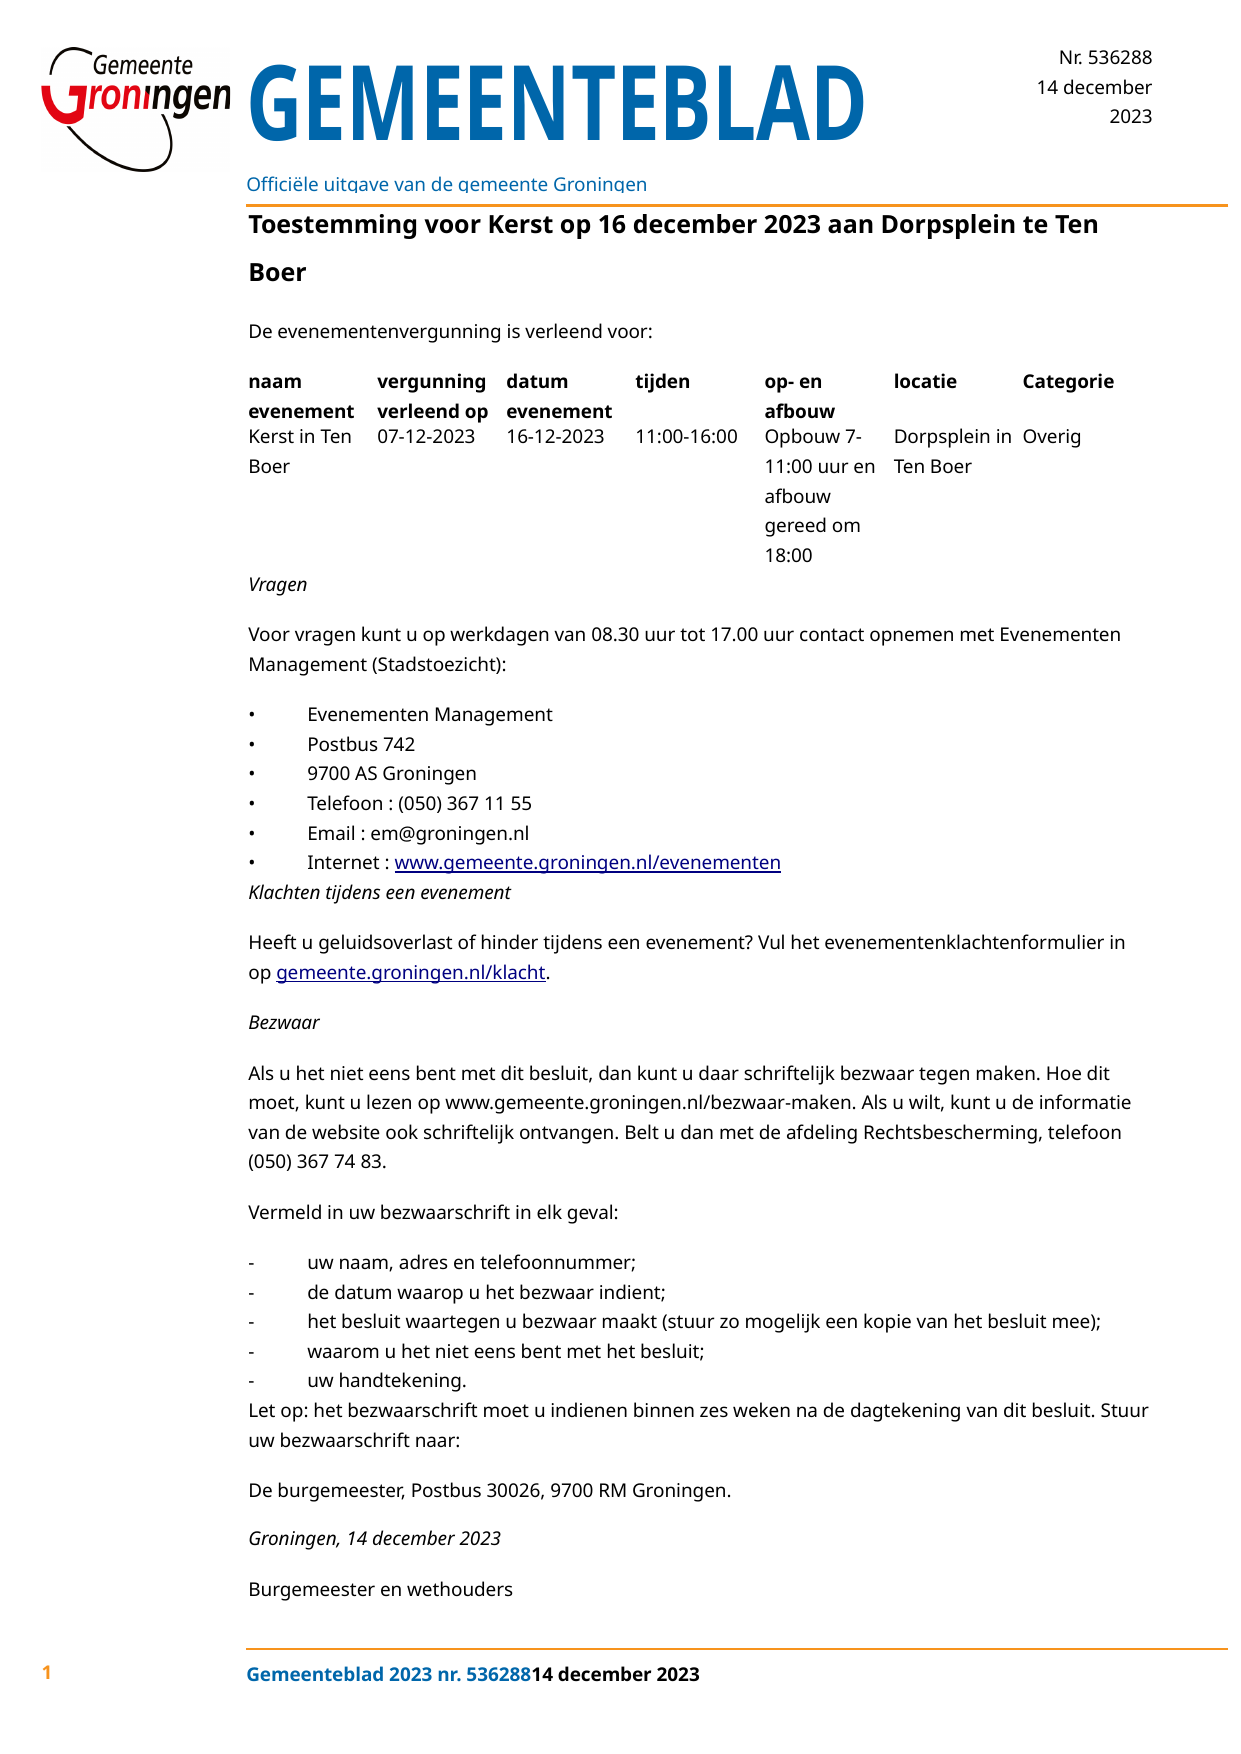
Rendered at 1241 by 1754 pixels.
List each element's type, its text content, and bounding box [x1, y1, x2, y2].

text Heeft u geluidsoverlast of hinder tijdens een evenement? Vul het evenementenklachtenformulier in op gemeente.groningen.nl/klacht. [248, 929, 1152, 985]
text Vragen [248, 571, 1152, 597]
list Postbus 742 [248, 731, 1152, 757]
list waarom u het niet eens bent met het besluit; [248, 1338, 1152, 1364]
list Evenementen Management [248, 701, 1152, 727]
table_cell 11:00-16:00 [635, 424, 764, 568]
table_cell Overig [1023, 424, 1152, 568]
text Bezwaar [248, 1009, 1152, 1035]
table_cell Dorpsplein in Ten Boer [894, 424, 1022, 568]
list uw naam, adres en telefoonnummer; [248, 1249, 1152, 1275]
list het besluit waartegen u bezwaar maakt (stuur zo mogelijk een kopie van het besluit mee); [248, 1308, 1152, 1334]
list Internet : www.gemeente.groningen.nl/evenementen [248, 849, 1152, 875]
text De evenementenvergunning is verleend voor: [248, 318, 1152, 344]
text De burgemeester, Postbus 30026, 9700 RM Groningen. [248, 1477, 1152, 1503]
text Als u het niet eens bent met dit besluit, dan kunt u daar schriftelijk bezwaar tegen maken. Hoe dit moet, kunt u lezen op www.gemeente.groningen.nl/bezwaar-maken. Als u wilt, kunt u de informatie van de website ook schriftelijk ontvangen. Belt u dan met de afdeling Rechtsbescherming, telefoon (050) 367 74 83. [248, 1060, 1152, 1174]
table_cell Opbouw 7-11:00 uur en afbouw gereed om 18:00 [764, 424, 893, 568]
text Klachten tijdens een evenement [248, 879, 1152, 905]
text Burgemeester en wethouders [248, 1577, 1152, 1602]
list Email : em@groningen.nl [248, 820, 1152, 846]
table_cell 16-12-2023 [506, 424, 635, 568]
list Telefoon : (050) 367 11 55 [248, 790, 1152, 816]
list de datum waarop u het bezwaar indient; [248, 1279, 1152, 1305]
table_header datum evenement [506, 369, 635, 424]
text Voor vragen kunt u op werkdagen van 08.30 uur tot 17.00 uur contact opnemen met Evenementen Management (Stadstoezicht): [248, 621, 1152, 677]
text Vermeld in uw bezwaarschrift in elk geval: [248, 1199, 1152, 1225]
table_cell 07-12-2023 [377, 424, 506, 568]
table_header Categorie [1023, 369, 1152, 424]
text Groningen, 14 december 2023 [248, 1525, 1152, 1551]
table_header vergunning verleend op [377, 369, 506, 424]
list uw handtekening. [248, 1368, 1152, 1393]
picture [41, 47, 231, 172]
table_header locatie [894, 369, 1022, 424]
table_cell Kerst in Ten Boer [248, 424, 377, 568]
list 9700 AS Groningen [248, 761, 1152, 786]
table_header op- en afbouw [764, 369, 893, 424]
text Toestemming voor Kerst op 16 december 2023 aan Dorpsplein te Ten Boer [248, 207, 1152, 288]
text Let op: het bezwaarschrift moet u indienen binnen zes weken na de dagtekening van dit besluit. Stuur uw bezwaarschrift naar: [248, 1397, 1152, 1453]
table_header tijden [635, 369, 764, 424]
table_header naam evenement [248, 369, 377, 424]
